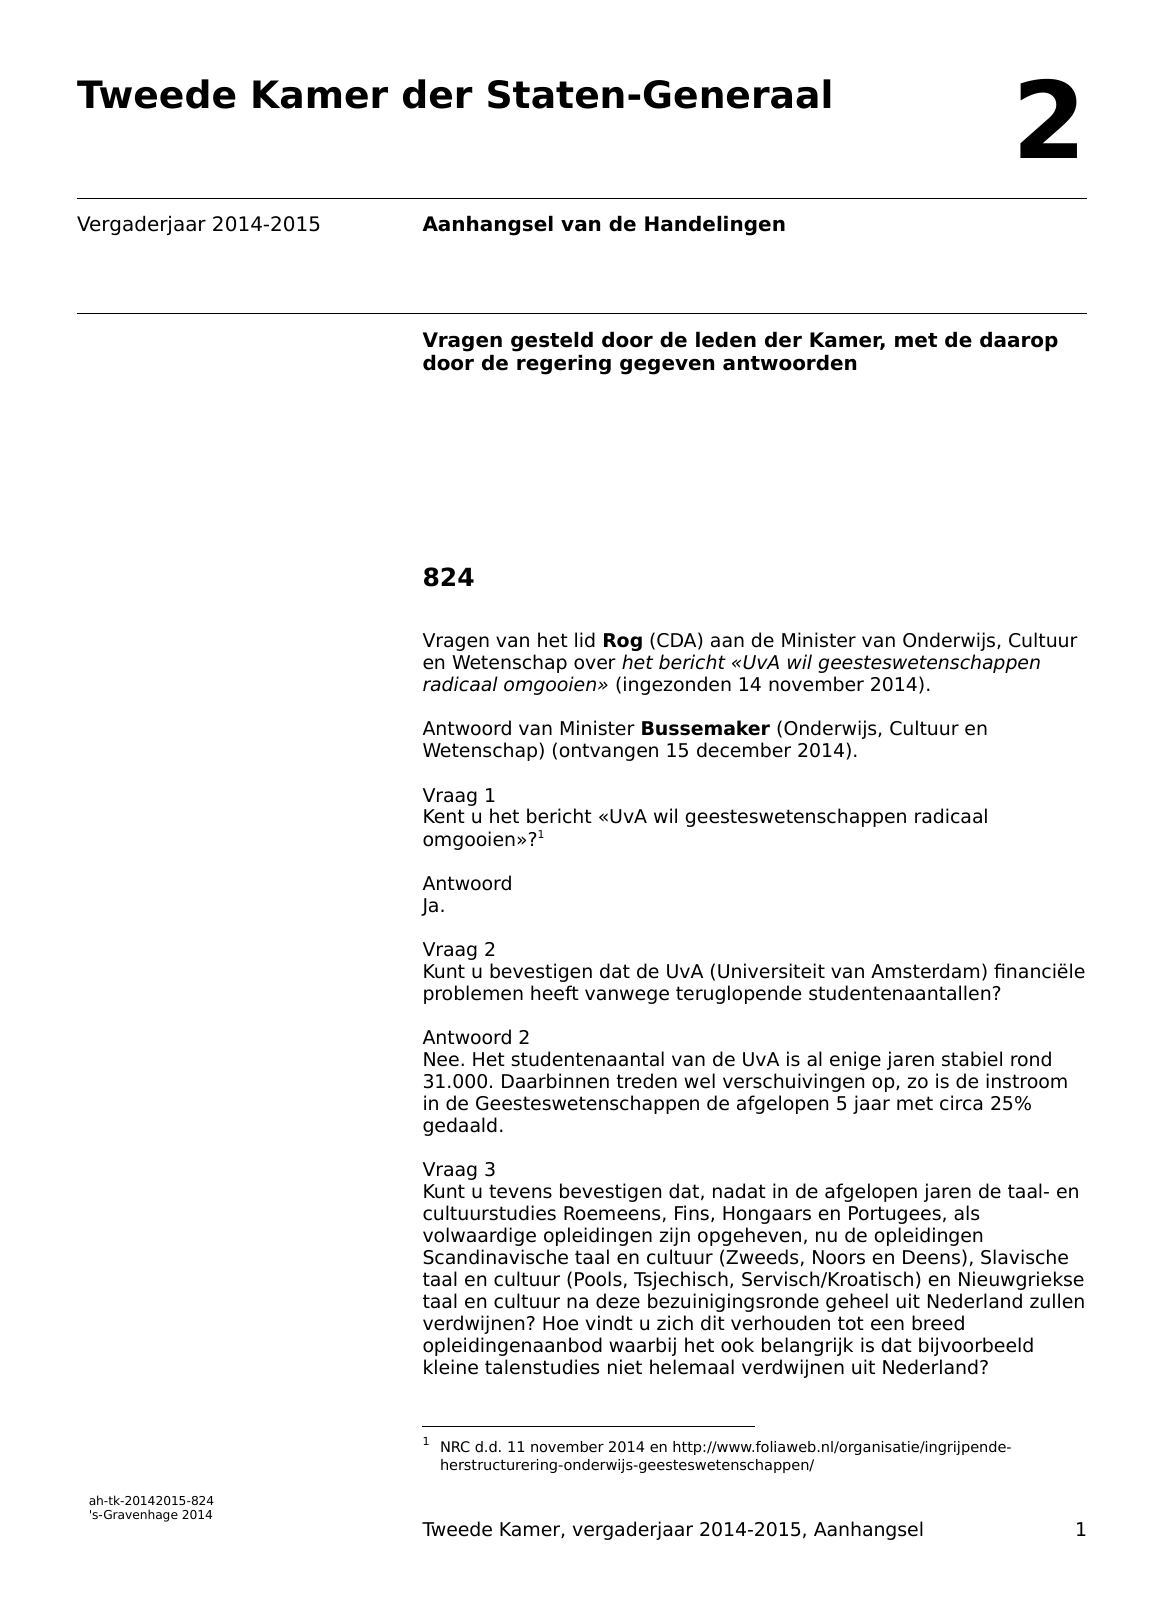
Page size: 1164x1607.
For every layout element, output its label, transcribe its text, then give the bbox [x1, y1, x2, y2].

text Nee. Het studentenaantal van de UvA is al enige jaren stabiel rond 31.000. Daarbinnen treden wel verschuivingen op, zo is de instroom in de Geesteswetenschappen de afgelopen 5 jaar met circa 25% gedaald. [422, 1049, 1087, 1137]
text Antwoord [422, 873, 1087, 894]
table_cell [77, 314, 422, 375]
text Ja. [422, 894, 1087, 917]
text Kent u het bericht «UvA wil geesteswetenschappen radicaal omgooien»? [422, 806, 1087, 850]
text Vraag 1 [422, 784, 1087, 806]
table_cell Aanhangsel van de Handelingen [422, 199, 1087, 313]
text 824 [422, 563, 1087, 592]
table_cell Vragen gesteld door de leden der Kamer, met de daarop door de regering gegeven antwoorden [422, 314, 1087, 375]
text ah-tk-20142015-824 [88, 1494, 323, 1508]
text Vragen van het lid Rog (CDA) aan de Minister van Onderwijs, Cultuur en Wetenschap over het bericht «UvA wil geesteswetenschappen radicaal omgooien» (ingezonden 14 november 2014). [422, 630, 1087, 696]
table_header 2 [886, 59, 1087, 198]
text Kunt u bevestigen dat de UvA (Universiteit van Amsterdam) financiële problemen heeft vanwege teruglopende studentenaantallen? [422, 961, 1087, 1005]
table_cell Vergaderjaar 2014-2015 [77, 199, 422, 313]
table_header Tweede Kamer der Staten-Generaal [77, 59, 886, 198]
text Kunt u tevens bevestigen dat, nadat in de afgelopen jaren de taal- en cultuurstudies Roemeens, Fins, Hongaars en Portugees, als volwaardige opleidingen zijn opgeheven, nu de opleidingen Scandinavische taal en cultuur (Zweeds, Noors en Deens), Slavische taal en cultuur (Pools, Tsjechisch, Servisch/Kroatisch) en Nieuwgriekse taal en cultuur na deze bezuinigingsronde geheel uit Nederland zullen verdwijnen? Hoe vindt u zich dit verhouden tot een breed opleidingenaanbod waarbij het ook belangrijk is dat bijvoorbeeld kleine talenstudies niet helemaal verdwijnen uit Nederland? [422, 1181, 1087, 1379]
text 's-Gravenhage 2014 [88, 1508, 323, 1522]
text NRC d.d. 11 november 2014 en http://www.foliaweb.nl/organisatie/ingrijpende-herstructurering-onderwijs-geesteswetenschappen/ [422, 1435, 1087, 1474]
text Vraag 2 [422, 939, 1087, 961]
text Vraag 3 [422, 1159, 1087, 1181]
text Antwoord 2 [422, 1027, 1087, 1049]
text Antwoord van Minister Bussemaker (Onderwijs, Cultuur en Wetenschap) (ontvangen 15 december 2014). [422, 718, 1087, 762]
